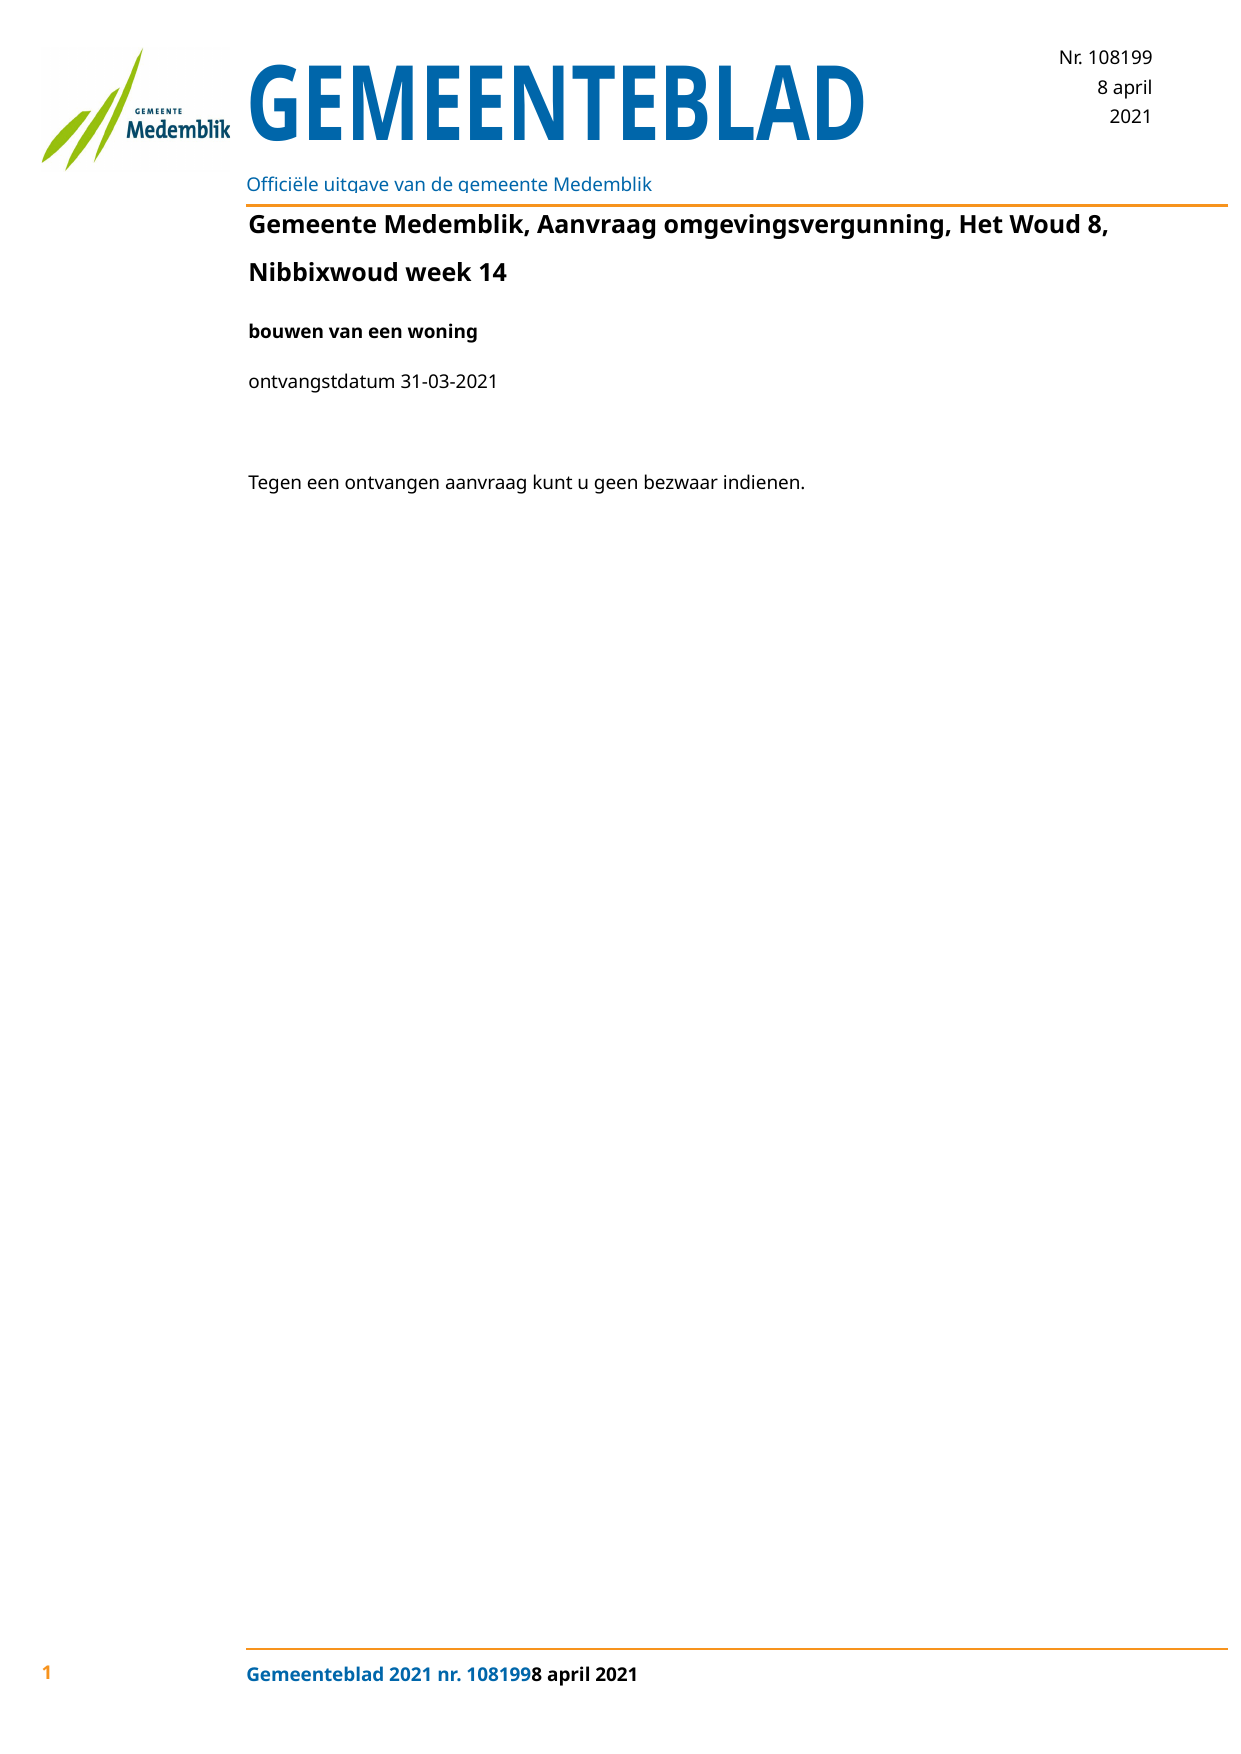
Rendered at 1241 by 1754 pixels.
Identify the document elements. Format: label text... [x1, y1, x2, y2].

text Gemeente Medemblik, Aanvraag omgevingsvergunning, Het Woud 8, Nibbixwoud week 14 [248, 207, 1152, 288]
text Tegen een ontvangen aanvraag kunt u geen bezwaar indienen. [248, 469, 1152, 495]
text bouwen van een woning [248, 318, 1152, 344]
text ontvangstdatum 31-03-2021 [248, 368, 1152, 394]
picture [41, 47, 231, 172]
